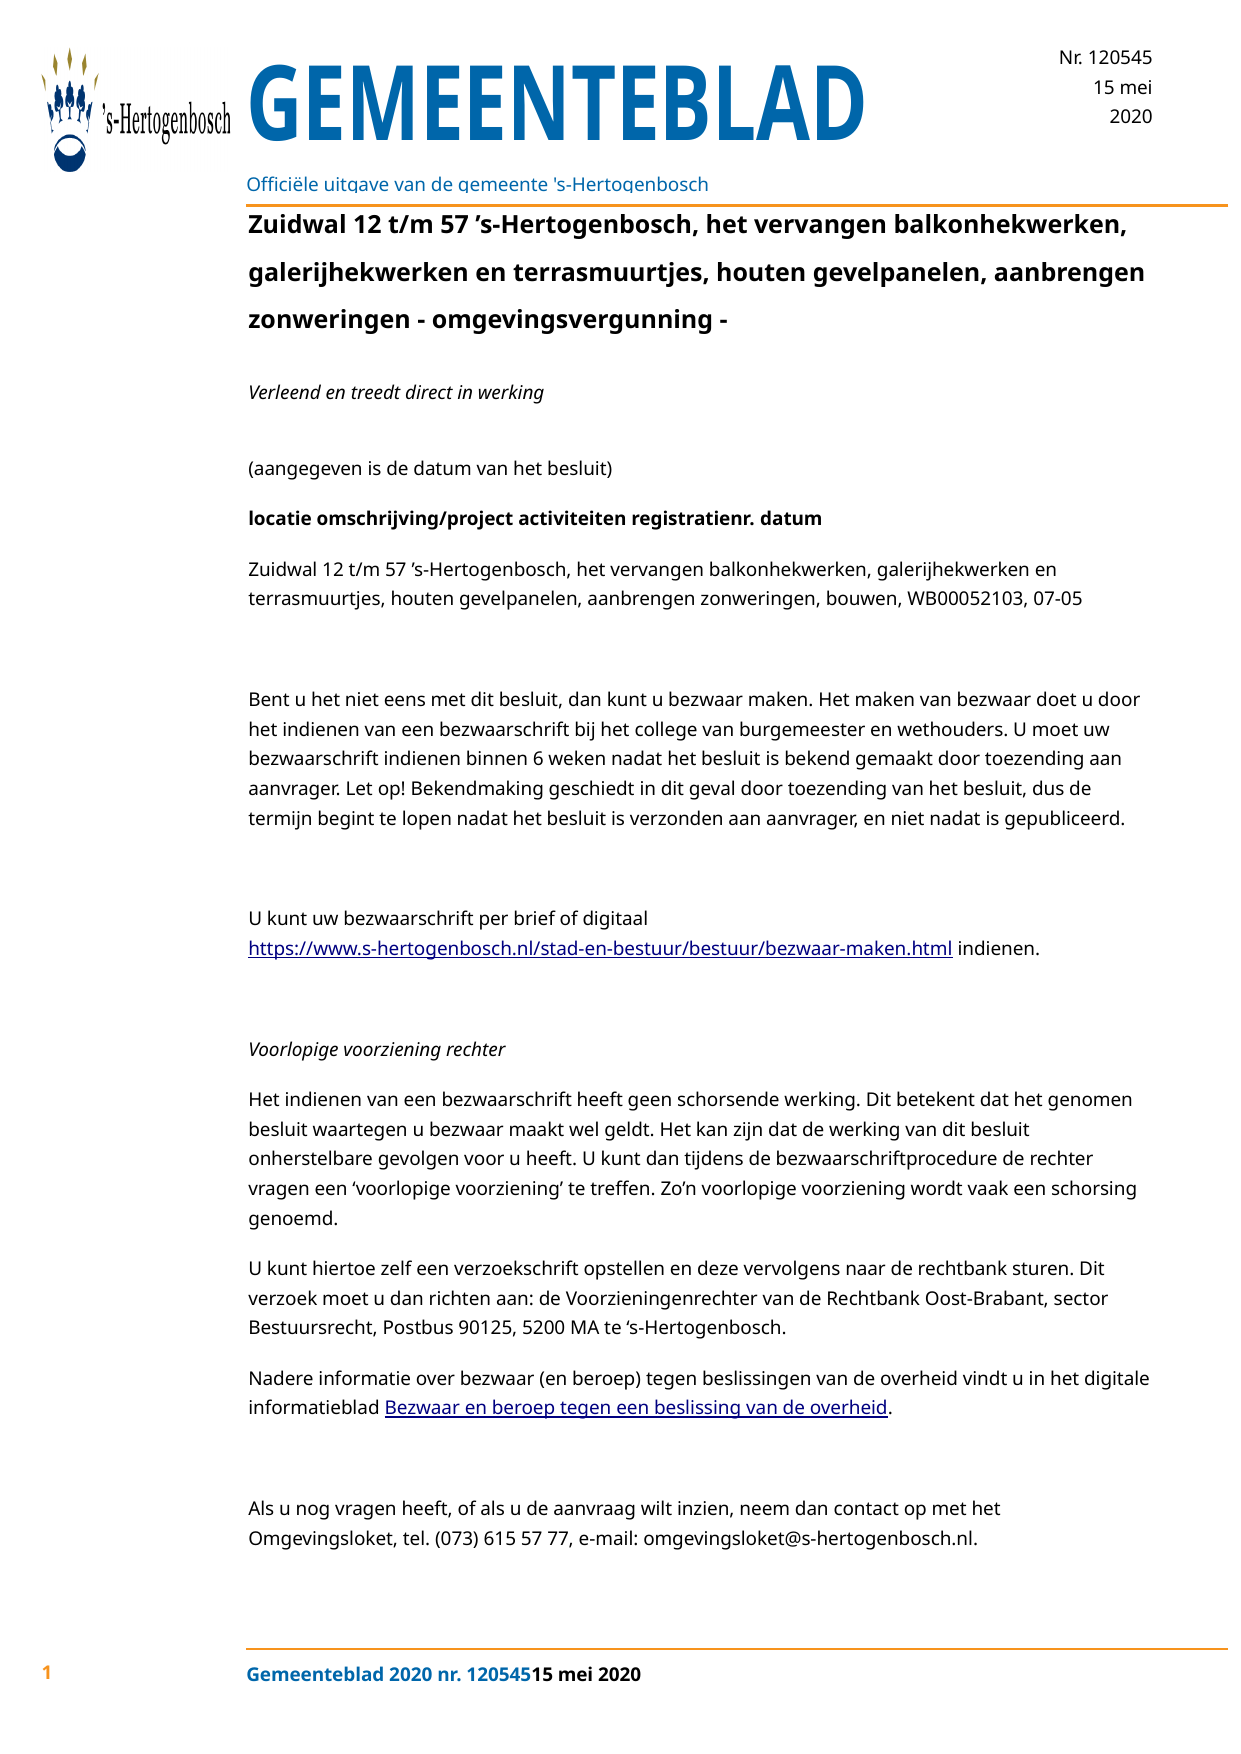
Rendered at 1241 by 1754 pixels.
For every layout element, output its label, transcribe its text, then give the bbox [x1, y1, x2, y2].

text Zuidwal 12 t/m 57 ’s-Hertogenbosch, het vervangen balkonhekwerken, galerijhekwerken en terrasmuurtjes, houten gevelpanelen, aanbrengen zonweringen - omgevingsvergunning - [248, 207, 1152, 336]
text Als u nog vragen heeft, of als u de aanvraag wilt inzien, neem dan contact op met het Omgevingsloket, tel. (073) 615 57 77, e-mail: omgevingsloket@s-hertogenbosch.nl. [248, 1495, 1152, 1551]
text locatie omschrijving/project activiteiten registratienr. datum [248, 506, 1152, 531]
picture [41, 47, 231, 172]
text Nadere informatie over bezwaar (en beroep) tegen beslissingen van de overheid vindt u in het digitale informatieblad Bezwaar en beroep tegen een beslissing van de overheid. [248, 1365, 1152, 1420]
text U kunt hiertoe zelf een verzoekschrift opstellen en deze vervolgens naar de rechtbank sturen. Dit verzoek moet u dan richten aan: de Voorzieningenrechter van de Rechtbank Oost-Brabant, sector Bestuursrecht, Postbus 90125, 5200 MA te ‘s-Hertogenbosch. [248, 1255, 1152, 1340]
text Het indienen van een bezwaarschrift heeft geen schorsende werking. Dit betekent dat het genomen besluit waartegen u bezwaar maakt wel geldt. Het kan zijn dat de werking van dit besluit onherstelbare gevolgen voor u heeft. U kunt dan tijdens de bezwaarschriftprocedure de rechter vragen een ‘voorlopige voorziening’ te treffen. Zo’n voorlopige voorziening wordt vaak een schorsing genoemd. [248, 1086, 1152, 1231]
text U kunt uw bezwaarschrift per brief of digitaal https://www.s-hertogenbosch.nl/stad-en-bestuur/bestuur/bezwaar-maken.html indienen. [248, 906, 1152, 961]
text Bent u het niet eens met dit besluit, dan kunt u bezwaar maken. Het maken van bezwaar doet u door het indienen van een bezwaarschrift bij het college van burgemeester en wethouders. U moet uw bezwaarschrift indienen binnen 6 weken nadat het besluit is bekend gemaakt door toezending aan aanvrager. Let op! Bekendmaking geschiedt in dit geval door toezending van het besluit, dus de termijn begint te lopen nadat het besluit is verzonden aan aanvrager, en niet nadat is gepubliceerd. [248, 686, 1152, 831]
text Verleend en treedt direct in werking [248, 379, 1152, 405]
text (aangegeven is de datum van het besluit) [248, 455, 1152, 481]
text Voorlopige voorziening rechter [248, 1036, 1152, 1062]
text Zuidwal 12 t/m 57 ’s-Hertogenbosch, het vervangen balkonhekwerken, galerijhekwerken en terrasmuurtjes, houten gevelpanelen, aanbrengen zonweringen, bouwen, WB00052103, 07-05 [248, 556, 1152, 611]
